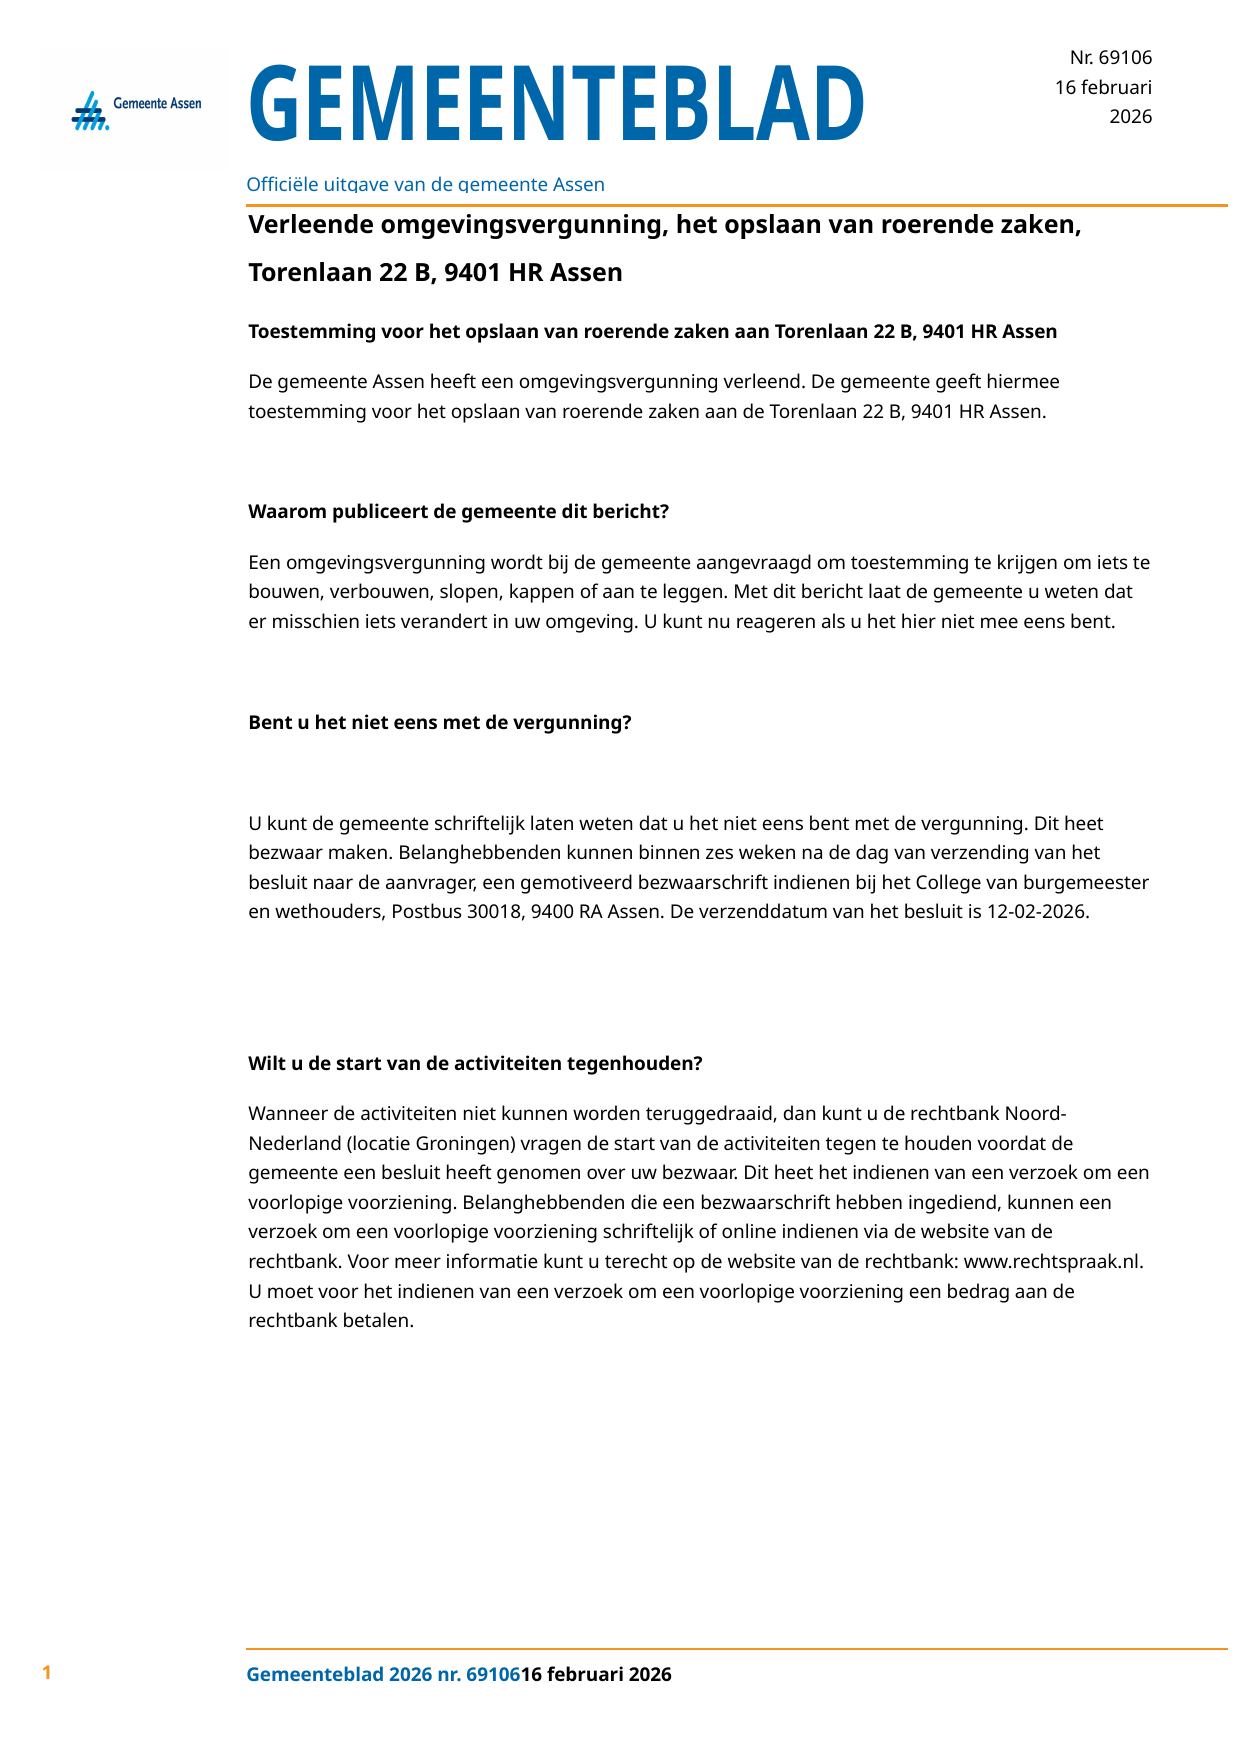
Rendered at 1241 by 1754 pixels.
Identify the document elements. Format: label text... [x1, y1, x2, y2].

text Wilt u de start van de activiteiten tegenhouden? [248, 1050, 1152, 1076]
text Toestemming voor het opslaan van roerende zaken aan Torenlaan 22 B, 9401 HR Assen [248, 318, 1152, 344]
text Verleende omgevingsvergunning, het opslaan van roerende zaken, Torenlaan 22 B, 9401 HR Assen [248, 207, 1152, 288]
text U kunt de gemeente schriftelijk laten weten dat u het niet eens bent met de vergunning. Dit heet bezwaar maken. Belanghebbenden kunnen binnen zes weken na de dag van verzending van het besluit naar de aanvrager, een gemotiveerd bezwaarschrift indienen bij het College van burgemeester en wethouders, Postbus 30018, 9400 RA Assen. De verzenddatum van het besluit is 12-02-2026. [248, 810, 1152, 924]
text Bent u het niet eens met de vergunning? [248, 709, 1152, 735]
text Een omgevingsvergunning wordt bij de gemeente aangevraagd om toestemming te krijgen om iets te bouwen, verbouwen, slopen, kappen of aan te leggen. Met dit bericht laat de gemeente u weten dat er misschien iets verandert in uw omgeving. U kunt nu reageren als u het hier niet mee eens bent. [248, 549, 1152, 634]
picture [41, 47, 231, 172]
text De gemeente Assen heeft een omgevingsvergunning verleend. De gemeente geeft hiermee toestemming voor het opslaan van roerende zaken aan de Torenlaan 22 B, 9401 HR Assen. [248, 368, 1152, 424]
text Waarom publiceert de gemeente dit bericht? [248, 499, 1152, 524]
text Wanneer de activiteiten niet kunnen worden teruggedraaid, dan kunt u de rechtbank Noord-Nederland (locatie Groningen) vragen de start van de activiteiten tegen te houden voordat de gemeente een besluit heeft genomen over uw bezwaar. Dit heet het indienen van een verzoek om een voorlopige voorziening. Belanghebbenden die een bezwaarschrift hebben ingediend, kunnen een verzoek om een voorlopige voorziening schriftelijk of online indienen via de website van de rechtbank. Voor meer informatie kunt u terecht op de website van de rechtbank: www.rechtspraak.nl. U moet voor het indienen van een verzoek om een voorlopige voorziening een bedrag aan de rechtbank betalen. [248, 1100, 1152, 1333]
